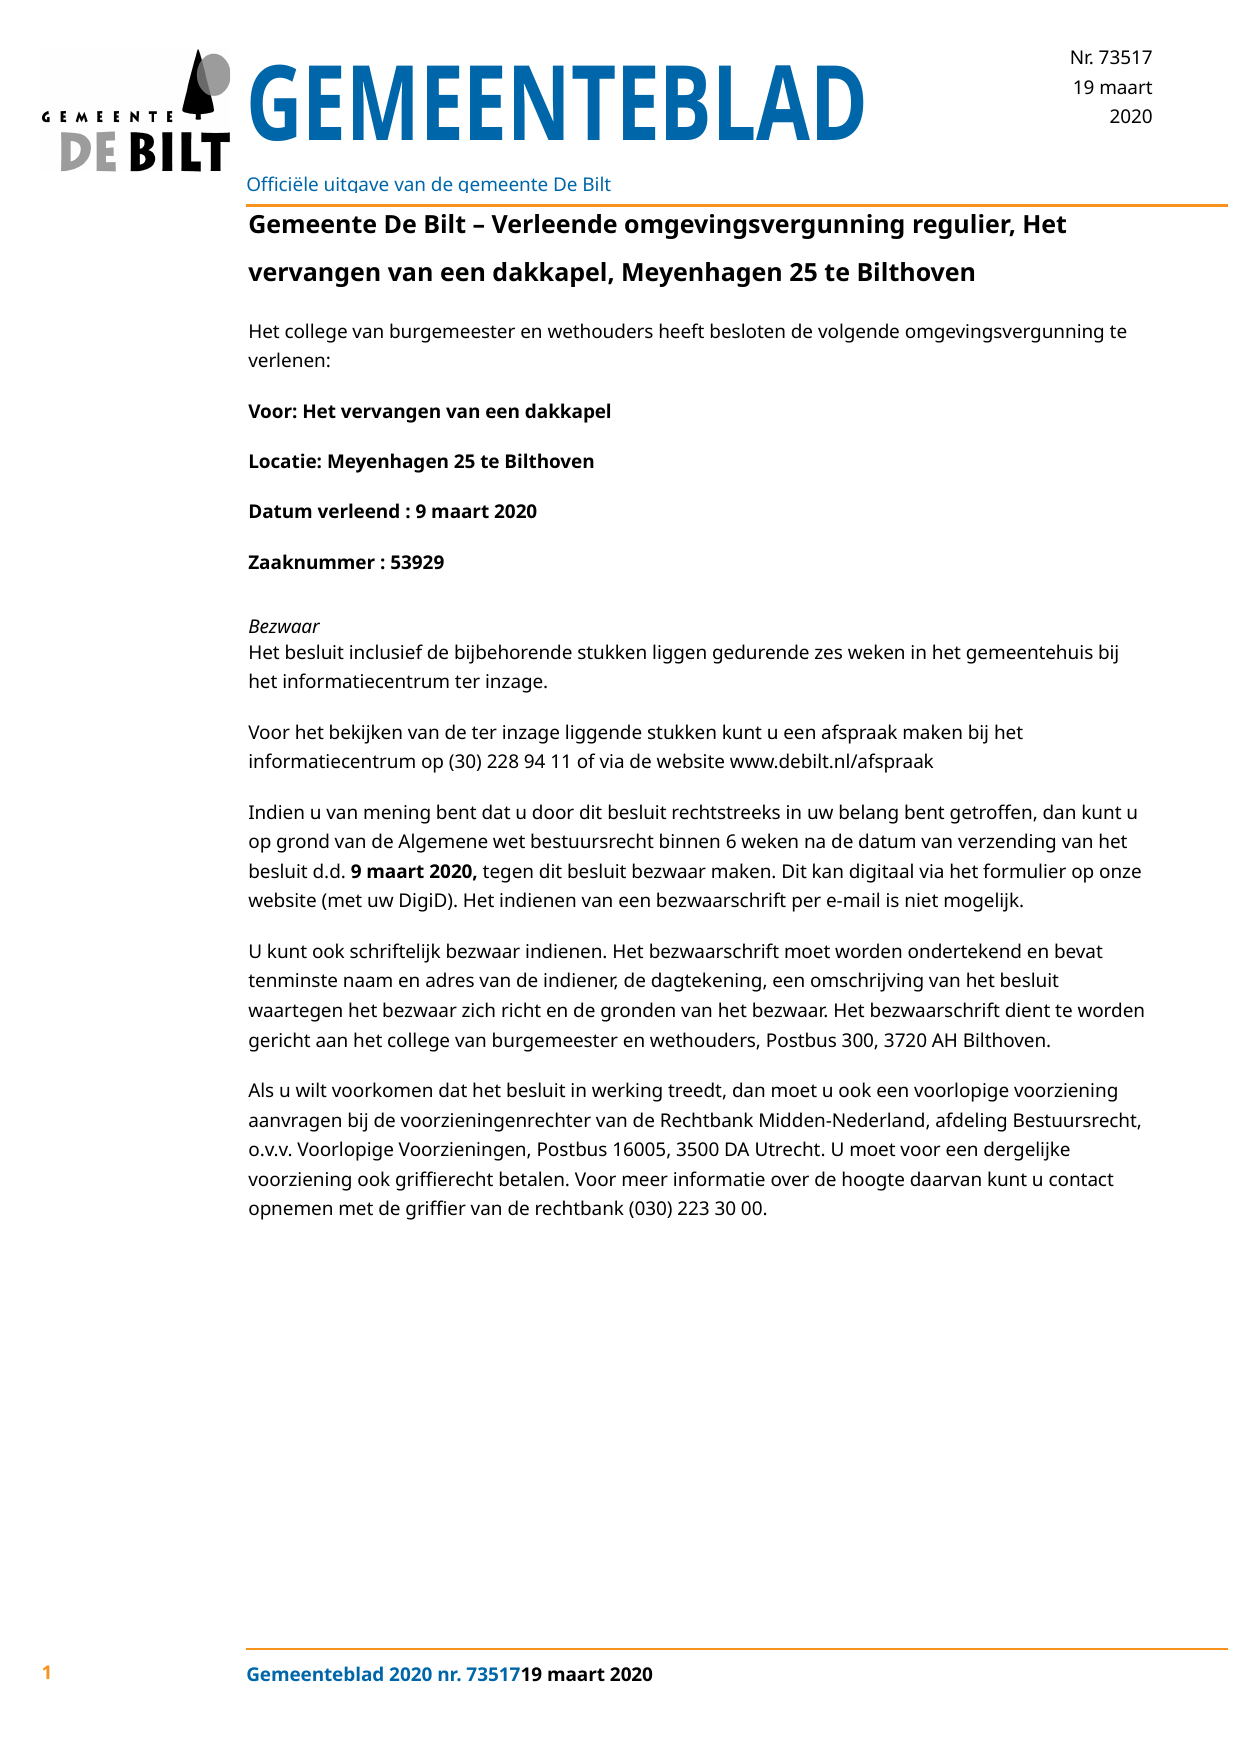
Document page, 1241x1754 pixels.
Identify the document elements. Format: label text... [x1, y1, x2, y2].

text Het besluit inclusief de bijbehorende stukken liggen gedurende zes weken in het gemeentehuis bij het informatiecentrum ter inzage. [248, 639, 1152, 694]
text Indien u van mening bent dat u door dit besluit rechtstreeks in uw belang bent getroffen, dan kunt u op grond van de Algemene wet bestuursrecht binnen 6 weken na de datum van verzending van het besluit d.d. 9 maart 2020, tegen dit besluit bezwaar maken. Dit kan digitaal via het formulier op onze website (met uw DigiD). Het indienen van een bezwaarschrift per e-mail is niet mogelijk. [248, 799, 1152, 913]
text Gemeente De Bilt – Verleende omgevingsvergunning regulier, Het vervangen van een dakkapel, Meyenhagen 25 te Bilthoven [248, 207, 1152, 288]
text Bezwaar [248, 613, 1152, 639]
text Locatie: Meyenhagen 25 te Bilthoven [248, 448, 1152, 474]
text U kunt ook schriftelijk bezwaar indienen. Het bezwaarschrift moet worden ondertekend en bevat tenminste naam en adres van de indiener, de dagtekening, een omschrijving van het besluit waartegen het bezwaar zich richt en de gronden van het bezwaar. Het bezwaarschrift dient te worden gericht aan het college van burgemeester en wethouders, Postbus 300, 3720 AH Bilthoven. [248, 938, 1152, 1052]
text Zaaknummer : 53929 [248, 549, 1152, 575]
picture [41, 47, 231, 172]
text Voor: Het vervangen van een dakkapel [248, 398, 1152, 424]
text Het college van burgemeester en wethouders heeft besloten de volgende omgevingsvergunning te verlenen: [248, 318, 1152, 373]
text Voor het bekijken van de ter inzage liggende stukken kunt u een afspraak maken bij het informatiecentrum op (30) 228 94 11 of via de website www.debilt.nl/afspraak [248, 719, 1152, 774]
text Datum verleend : 9 maart 2020 [248, 499, 1152, 524]
text Als u wilt voorkomen dat het besluit in werking treedt, dan moet u ook een voorlopige voorziening aanvragen bij de voorzieningenrechter van de Rechtbank Midden-Nederland, afdeling Bestuursrecht, o.v.v. Voorlopige Voorzieningen, Postbus 16005, 3500 DA Utrecht. U moet voor een dergelijke voorziening ook griffierecht betalen. Voor meer informatie over de hoogte daarvan kunt u contact opnemen met de griffier van de rechtbank (030) 223 30 00. [248, 1077, 1152, 1221]
